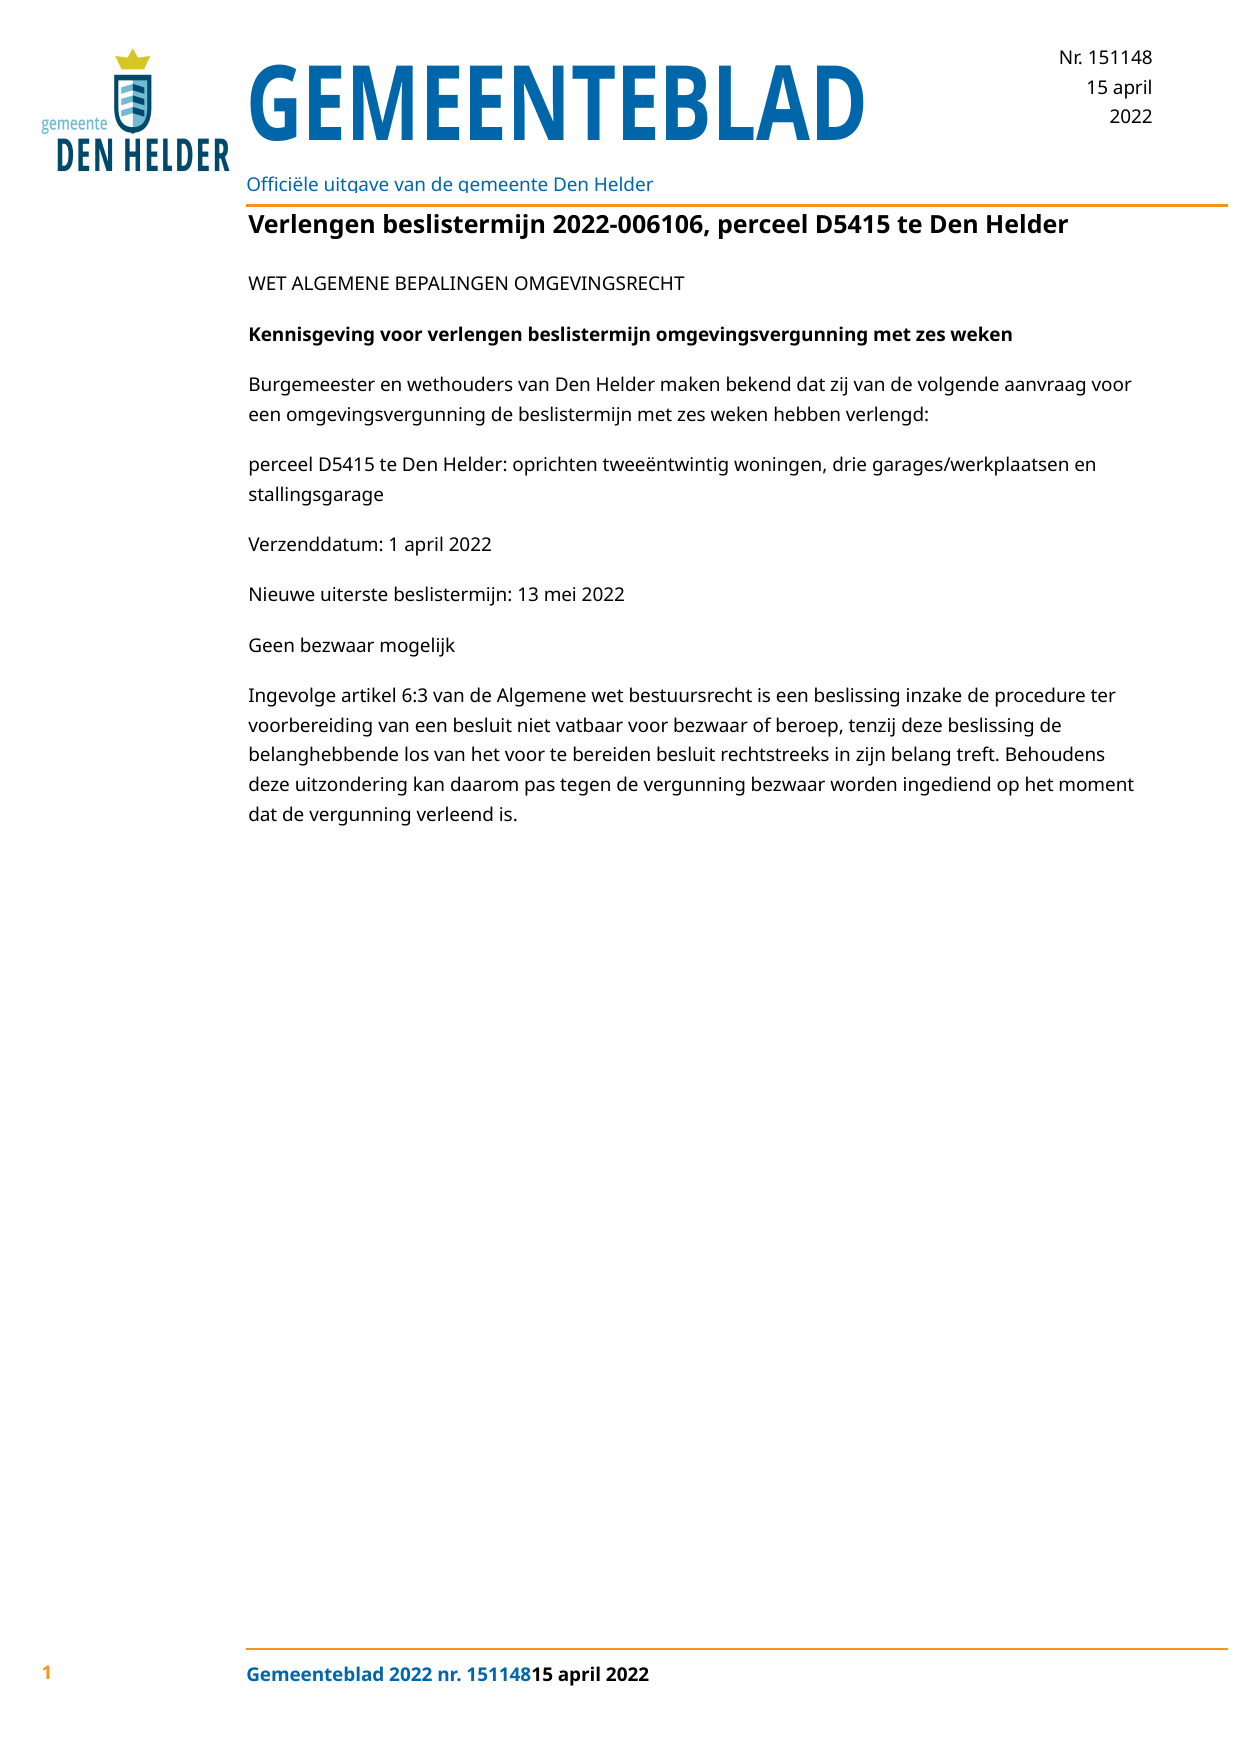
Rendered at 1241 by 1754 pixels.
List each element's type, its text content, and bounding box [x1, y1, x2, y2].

text Geen bezwaar mogelijk [248, 632, 1152, 658]
picture [130, 157, 135, 172]
picture [100, 154, 106, 172]
picture [220, 160, 224, 172]
picture [182, 144, 187, 165]
text perceel D5415 te Den Helder: oprichten tweeëntwintig woningen, drie garages/werkplaatsen en stallingsgarage [248, 451, 1152, 506]
text Nieuwe uiterste beslistermijn: 13 mei 2022 [248, 582, 1152, 607]
text Verzenddatum: 1 april 2022 [248, 531, 1152, 557]
text Verlengen beslistermijn 2022-006106, perceel D5415 te Den Helder [248, 207, 1152, 241]
picture [41, 47, 231, 172]
text Kennisgeving voor verlengen beslistermijn omgevingsvergunning met zes weken [248, 321, 1152, 346]
text Burgemeester en wethouders van Den Helder maken bekend dat zij van de volgende aanvraag voor een omgevingsvergunning de beslistermijn met zes weken hebben verlengd: [248, 371, 1152, 426]
text WET ALGEMENE BEPALINGEN OMGEVINGSRECHT [248, 270, 1152, 296]
text Ingevolge artikel 6:3 van de Algemene wet bestuursrecht is een beslissing inzake de procedure ter voorbereiding van een besluit niet vatbaar voor bezwaar of beroep, tenzij deze beslissing de belanghebbende los van het voor te bereiden besluit rechtstreeks in zijn belang treft. Behoudens deze uitzondering kan daarom pas tegen de vergunning bezwaar worden ingediend op het moment dat de vergunning verleend is. [248, 682, 1152, 826]
picture [63, 144, 68, 165]
